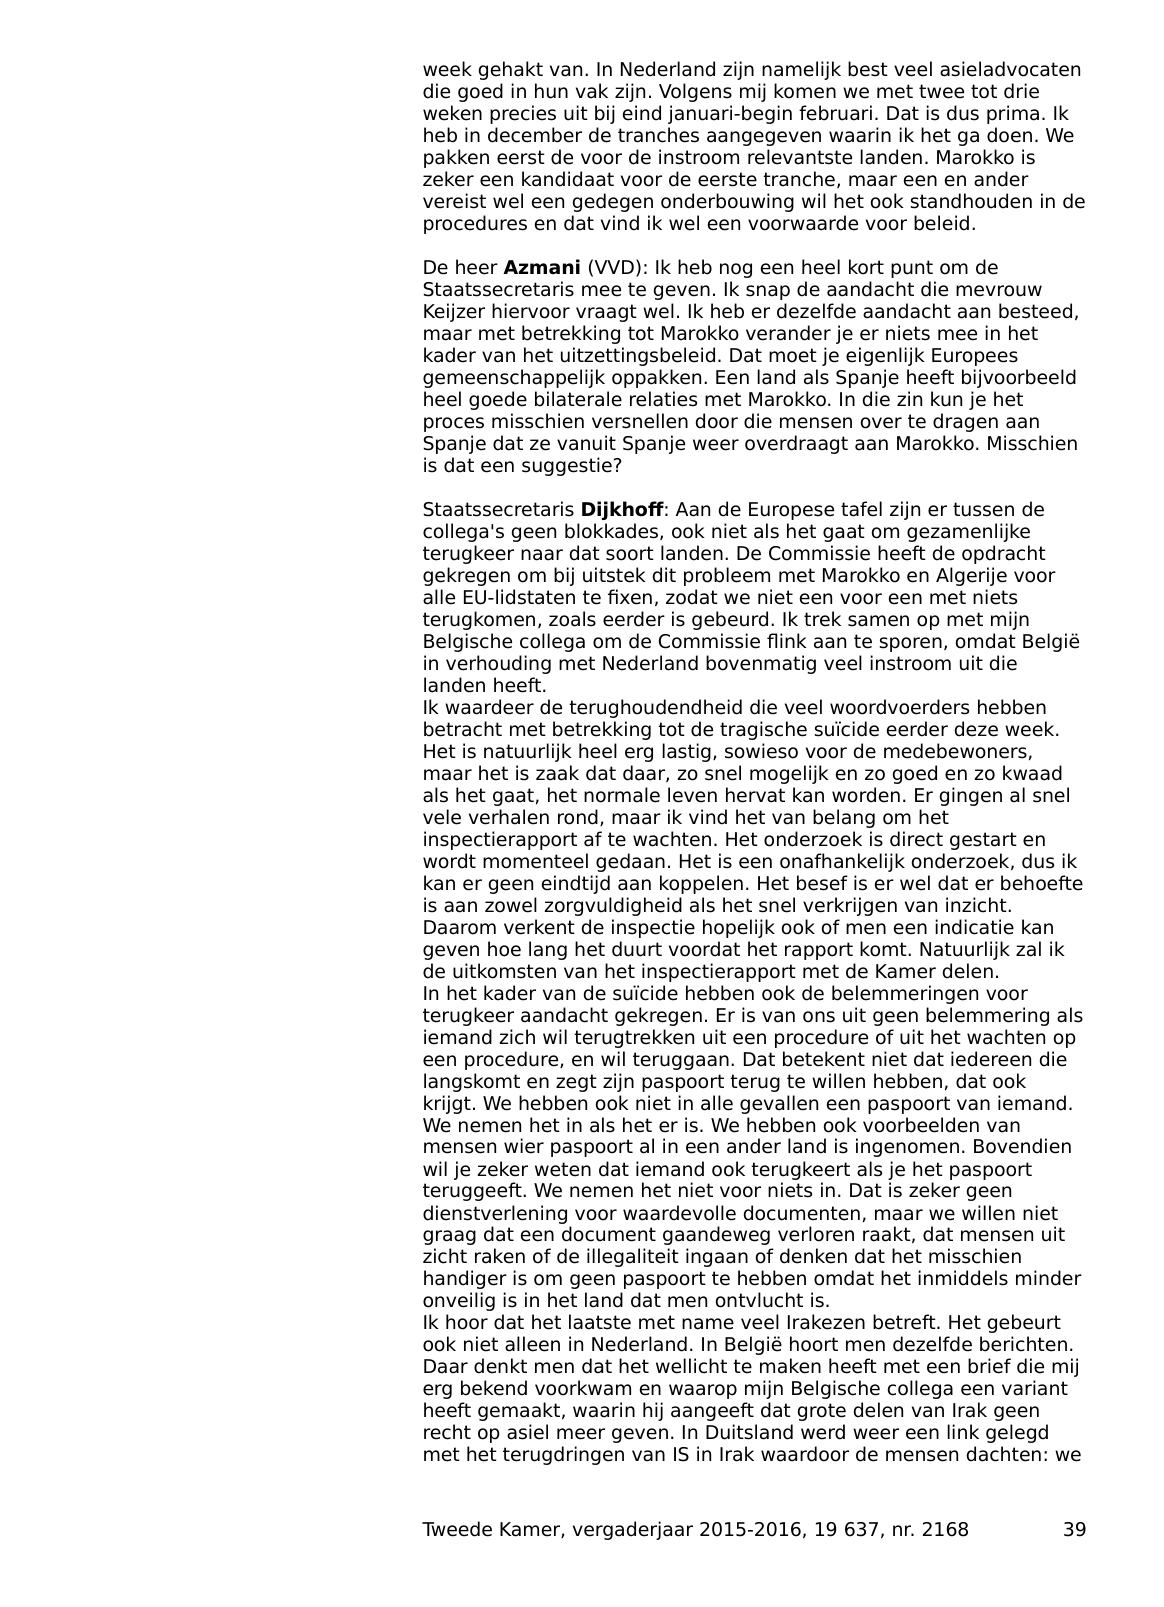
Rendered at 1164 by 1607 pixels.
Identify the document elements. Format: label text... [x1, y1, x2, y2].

text Staatssecretaris Dijkhoff: Aan de Europese tafel zijn er tussen de collega's geen blokkades, ook niet als het gaat om gezamenlijke terugkeer naar dat soort landen. De Commissie heeft de opdracht gekregen om bij uitstek dit probleem met Marokko en Algerije voor alle EU-lidstaten te fixen, zodat we niet een voor een met niets terugkomen, zoals eerder is gebeurd. Ik trek samen op met mijn Belgische collega om de Commissie flink aan te sporen, omdat België in verhouding met Nederland bovenmatig veel instroom uit die landen heeft. [422, 499, 1087, 697]
text De heer Azmani (VVD): Ik heb nog een heel kort punt om de Staatssecretaris mee te geven. Ik snap de aandacht die mevrouw Keijzer hiervoor vraagt wel. Ik heb er dezelfde aandacht aan besteed, maar met betrekking tot Marokko verander je er niets mee in het kader van het uitzettingsbeleid. Dat moet je eigenlijk Europees gemeenschappelijk oppakken. Een land als Spanje heeft bijvoorbeeld heel goede bilaterale relaties met Marokko. In die zin kun je het proces misschien versnellen door die mensen over te dragen aan Spanje dat ze vanuit Spanje weer overdraagt aan Marokko. Misschien is dat een suggestie? [422, 257, 1087, 477]
text In het kader van de suïcide hebben ook de belemmeringen voor terugkeer aandacht gekregen. Er is van ons uit geen belemmering als iemand zich wil terugtrekken uit een procedure of uit het wachten op een procedure, en wil teruggaan. Dat betekent niet dat iedereen die langskomt en zegt zijn paspoort terug te willen hebben, dat ook krijgt. We hebben ook niet in alle gevallen een paspoort van iemand. We nemen het in als het er is. We hebben ook voorbeelden van mensen wier paspoort al in een ander land is ingenomen. Bovendien wil je zeker weten dat iemand ook terugkeert als je het paspoort teruggeeft. We nemen het niet voor niets in. Dat is zeker geen dienstverlening voor waardevolle documenten, maar we willen niet graag dat een document gaandeweg verloren raakt, dat mensen uit zicht raken of de illegaliteit ingaan of denken dat het misschien handiger is om geen paspoort te hebben omdat het inmiddels minder onveilig is in het land dat men ontvlucht is. [422, 983, 1087, 1312]
text Ik hoor dat het laatste met name veel Irakezen betreft. Het gebeurt ook niet alleen in Nederland. In België hoort men dezelfde berichten. Daar denkt men dat het wellicht te maken heeft met een brief die mij erg bekend voorkwam en waarop mijn Belgische collega een variant heeft gemaakt, waarin hij aangeeft dat grote delen van Irak geen recht op asiel meer geven. In Duitsland werd weer een link gelegd met het terugdringen van IS in Irak waardoor de mensen dachten: we [422, 1312, 1087, 1466]
text Ik waardeer de terughoudendheid die veel woordvoerders hebben betracht met betrekking tot de tragische suïcide eerder deze week. Het is natuurlijk heel erg lastig, sowieso voor de medebewoners, maar het is zaak dat daar, zo snel mogelijk en zo goed en zo kwaad als het gaat, het normale leven hervat kan worden. Er gingen al snel vele verhalen rond, maar ik vind het van belang om het inspectierapport af te wachten. Het onderzoek is direct gestart en wordt momenteel gedaan. Het is een onafhankelijk onderzoek, dus ik kan er geen eindtijd aan koppelen. Het besef is er wel dat er behoefte is aan zowel zorgvuldigheid als het snel verkrijgen van inzicht. Daarom verkent de inspectie hopelijk ook of men een indicatie kan geven hoe lang het duurt voordat het rapport komt. Natuurlijk zal ik de uitkomsten van het inspectierapport met de Kamer delen. [422, 697, 1087, 983]
text week gehakt van. In Nederland zijn namelijk best veel asieladvocaten die goed in hun vak zijn. Volgens mij komen we met twee tot drie weken precies uit bij eind januari-begin februari. Dat is dus prima. Ik heb in december de tranches aangegeven waarin ik het ga doen. We pakken eerst de voor de instroom relevantste landen. Marokko is zeker een kandidaat voor de eerste tranche, maar een en ander vereist wel een gedegen onderbouwing wil het ook standhouden in de procedures en dat vind ik wel een voorwaarde voor beleid. [422, 59, 1087, 235]
